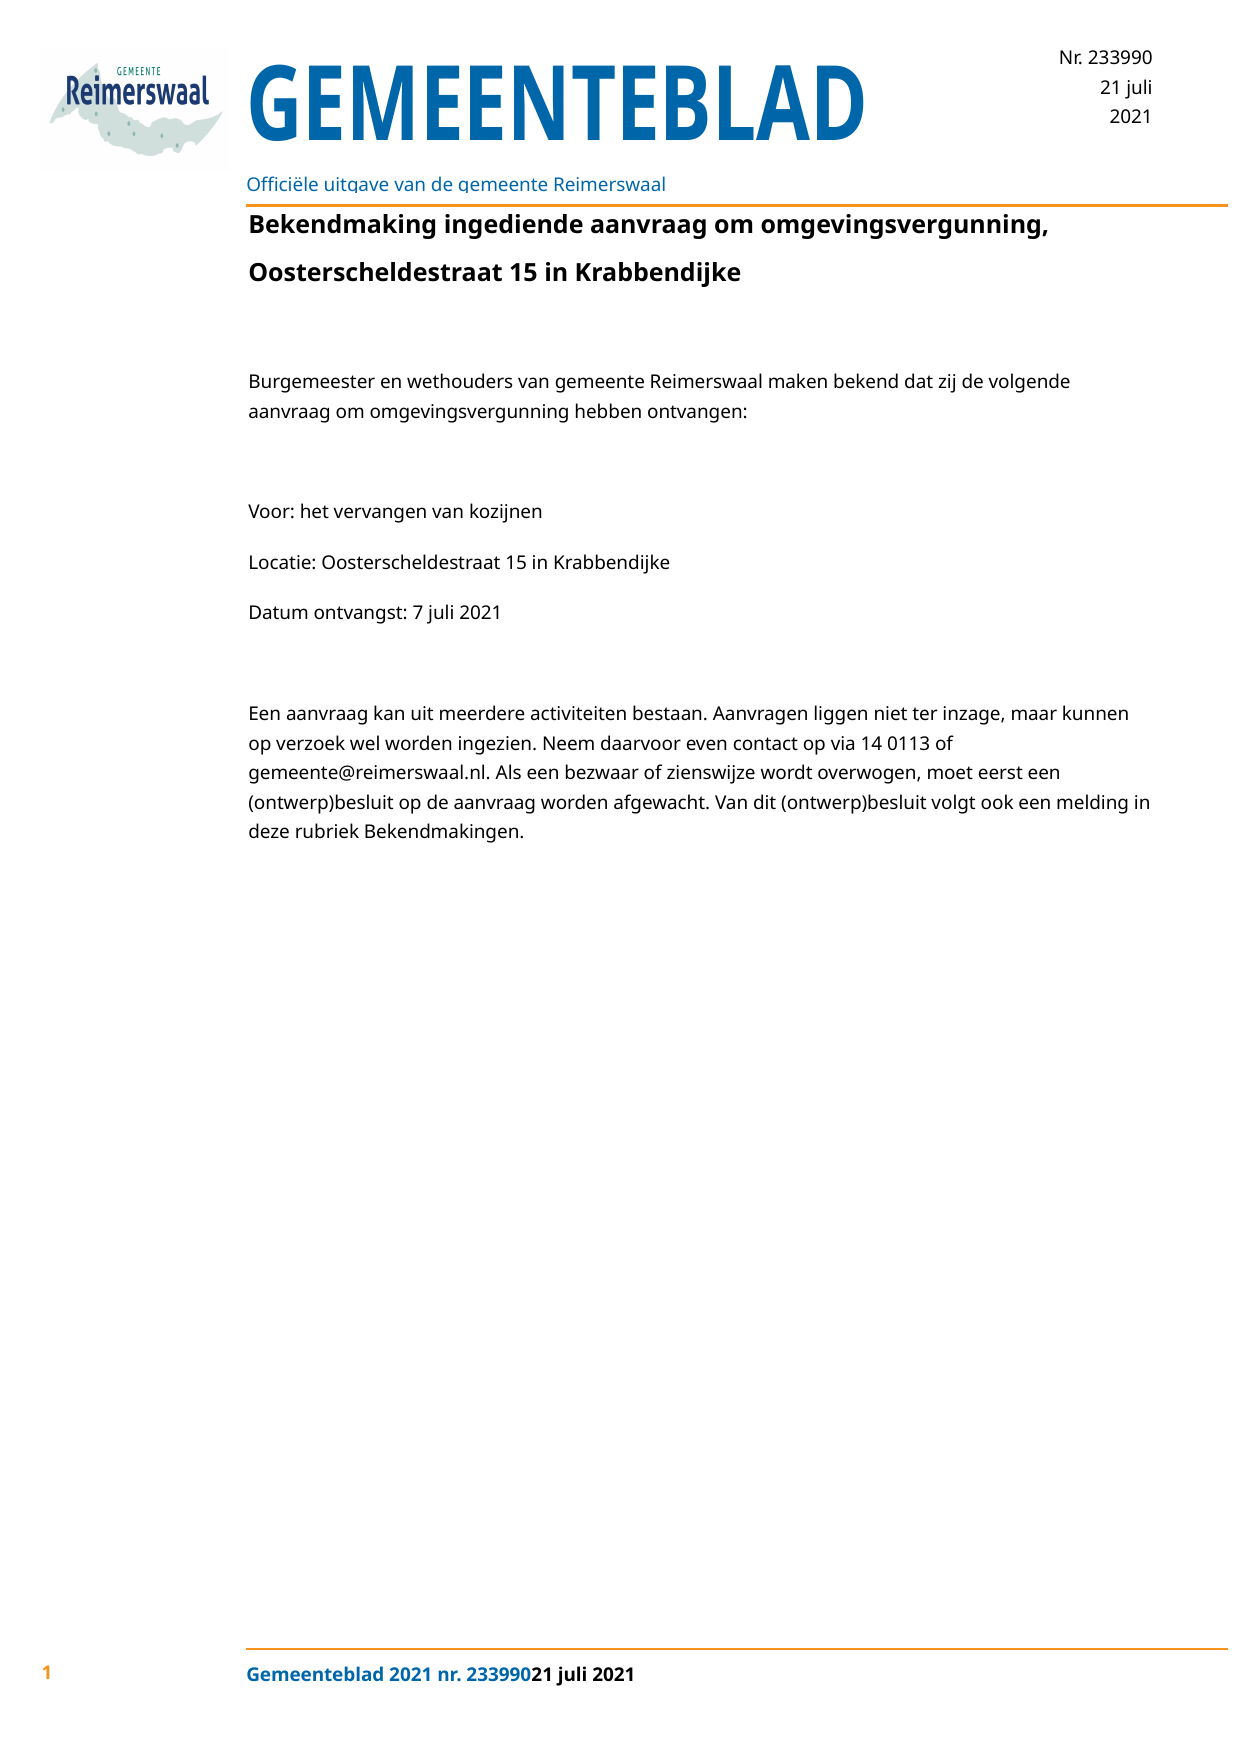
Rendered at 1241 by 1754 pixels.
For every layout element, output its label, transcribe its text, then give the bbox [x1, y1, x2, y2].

picture [41, 47, 231, 172]
text Datum ontvangst: 7 juli 2021 [248, 599, 1152, 625]
text Bekendmaking ingediende aanvraag om omgevingsvergunning, Oosterscheldestraat 15 in Krabbendijke [248, 207, 1152, 288]
text Voor: het vervangen van kozijnen [248, 499, 1152, 524]
text Een aanvraag kan uit meerdere activiteiten bestaan. Aanvragen liggen niet ter inzage, maar kunnen op verzoek wel worden ingezien. Neem daarvoor even contact op via 14 0113 of gemeente@reimerswaal.nl. Als een bezwaar of zienswijze wordt overwogen, moet eerst een (ontwerp)besluit op de aanvraag worden afgewacht. Van dit (ontwerp)besluit volgt ook een melding in deze rubriek Bekendmakingen. [248, 700, 1152, 844]
text Locatie: Oosterscheldestraat 15 in Krabbendijke [248, 549, 1152, 575]
text Burgemeester en wethouders van gemeente Reimerswaal maken bekend dat zij de volgende aanvraag om omgevingsvergunning hebben ontvangen: [248, 368, 1152, 424]
